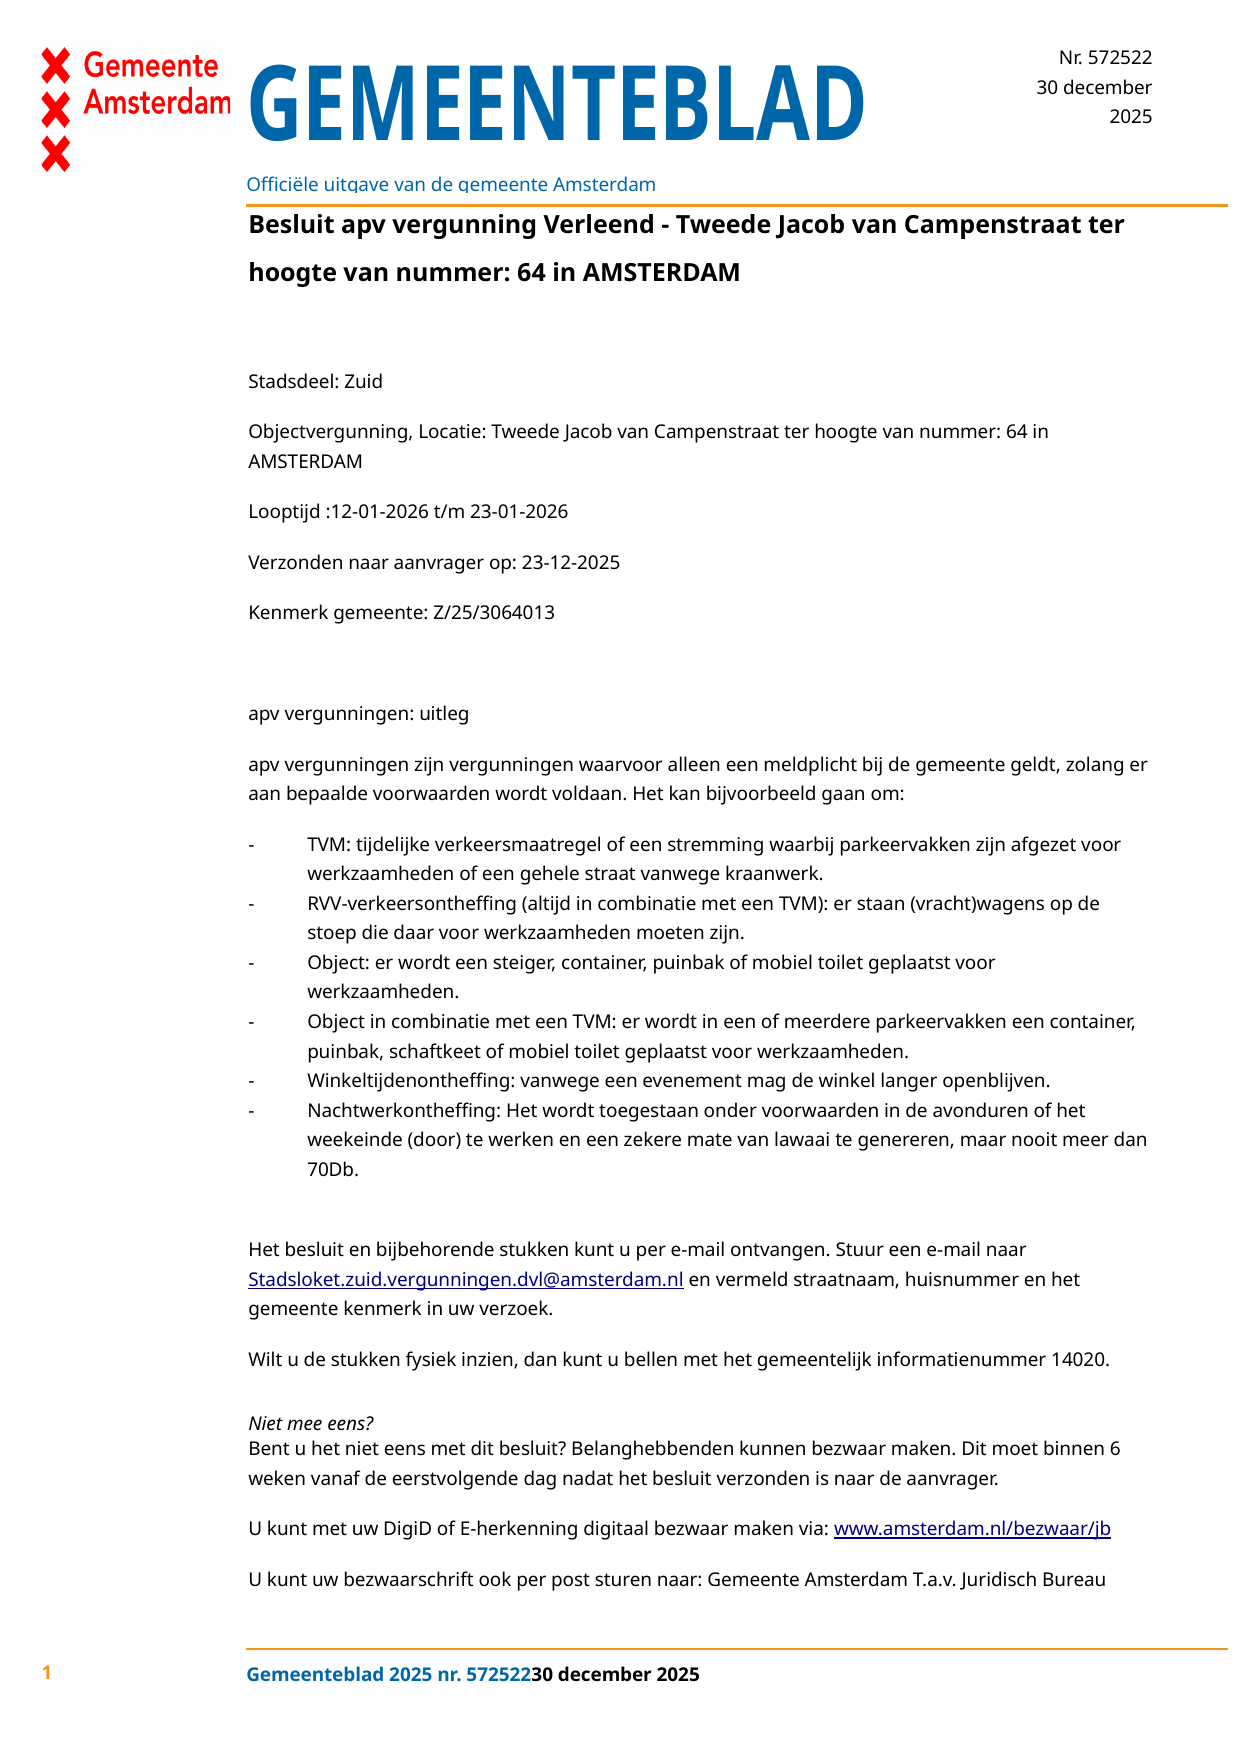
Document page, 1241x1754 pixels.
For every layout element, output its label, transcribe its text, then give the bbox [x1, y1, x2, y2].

text apv vergunningen: uitleg [248, 700, 1152, 726]
text Het besluit en bijbehorende stukken kunt u per e-mail ontvangen. Stuur een e-mail naar Stadsloket.zuid.vergunningen.dvl@amsterdam.nl en vermeld straatnaam, huisnummer en het gemeente kenmerk in uw verzoek. [248, 1236, 1152, 1321]
text Besluit apv vergunning Verleend - Tweede Jacob van Campenstraat ter hoogte van nummer: 64 in AMSTERDAM [248, 207, 1152, 288]
text Niet mee eens? [248, 1410, 1152, 1436]
picture [41, 47, 231, 172]
list TVM: tijdelijke verkeersmaatregel of een stremming waarbij parkeervakken zijn afgezet voor werkzaamheden of een gehele straat vanwege kraanwerk. [248, 831, 1152, 886]
text U kunt met uw DigiD of E-herkenning digitaal bezwaar maken via: www.amsterdam.nl/bezwaar/jb [248, 1516, 1152, 1541]
text Objectvergunning, Locatie: Tweede Jacob van Campenstraat ter hoogte van nummer: 64 in AMSTERDAM [248, 419, 1152, 474]
list RVV-verkeersontheffing (altijd in combinatie met een TVM): er staan (vracht)wagens op de stoep die daar voor werkzaamheden moeten zijn. [248, 890, 1152, 945]
text Bent u het niet eens met dit besluit? Belanghebbenden kunnen bezwaar maken. Dit moet binnen 6 weken vanaf de eerstvolgende dag nadat het besluit verzonden is naar de aanvrager. [248, 1436, 1152, 1491]
text Stadsdeel: Zuid [248, 368, 1152, 394]
list Object in combinatie met een TVM: er wordt in een of meerdere parkeervakken een container, puinbak, schaftkeet of mobiel toilet geplaatst voor werkzaamheden. [248, 1008, 1152, 1064]
text Looptijd :12-01-2026 t/m 23-01-2026 [248, 499, 1152, 524]
text Wilt u de stukken fysiek inzien, dan kunt u bellen met het gemeentelijk informatienummer 14020. [248, 1346, 1152, 1372]
list Object: er wordt een steiger, container, puinbak of mobiel toilet geplaatst voor werkzaamheden. [248, 949, 1152, 1004]
list Winkeltijdenontheffing: vanwege een evenement mag de winkel langer openblijven. [248, 1067, 1152, 1093]
text Verzonden naar aanvrager op: 23-12-2025 [248, 549, 1152, 575]
list Nachtwerkontheffing: Het wordt toegestaan onder voorwaarden in de avonduren of het weekeinde (door) te werken en een zekere mate van lawaai te genereren, maar nooit meer dan 70Db. [248, 1097, 1152, 1182]
text apv vergunningen zijn vergunningen waarvoor alleen een meldplicht bij de gemeente geldt, zolang er aan bepaalde voorwaarden wordt voldaan. Het kan bijvoorbeeld gaan om: [248, 751, 1152, 806]
text U kunt uw bezwaarschrift ook per post sturen naar: Gemeente Amsterdam T.a.v. Juridisch Bureau [248, 1566, 1152, 1592]
text Kenmerk gemeente: Z/25/3064013 [248, 599, 1152, 625]
